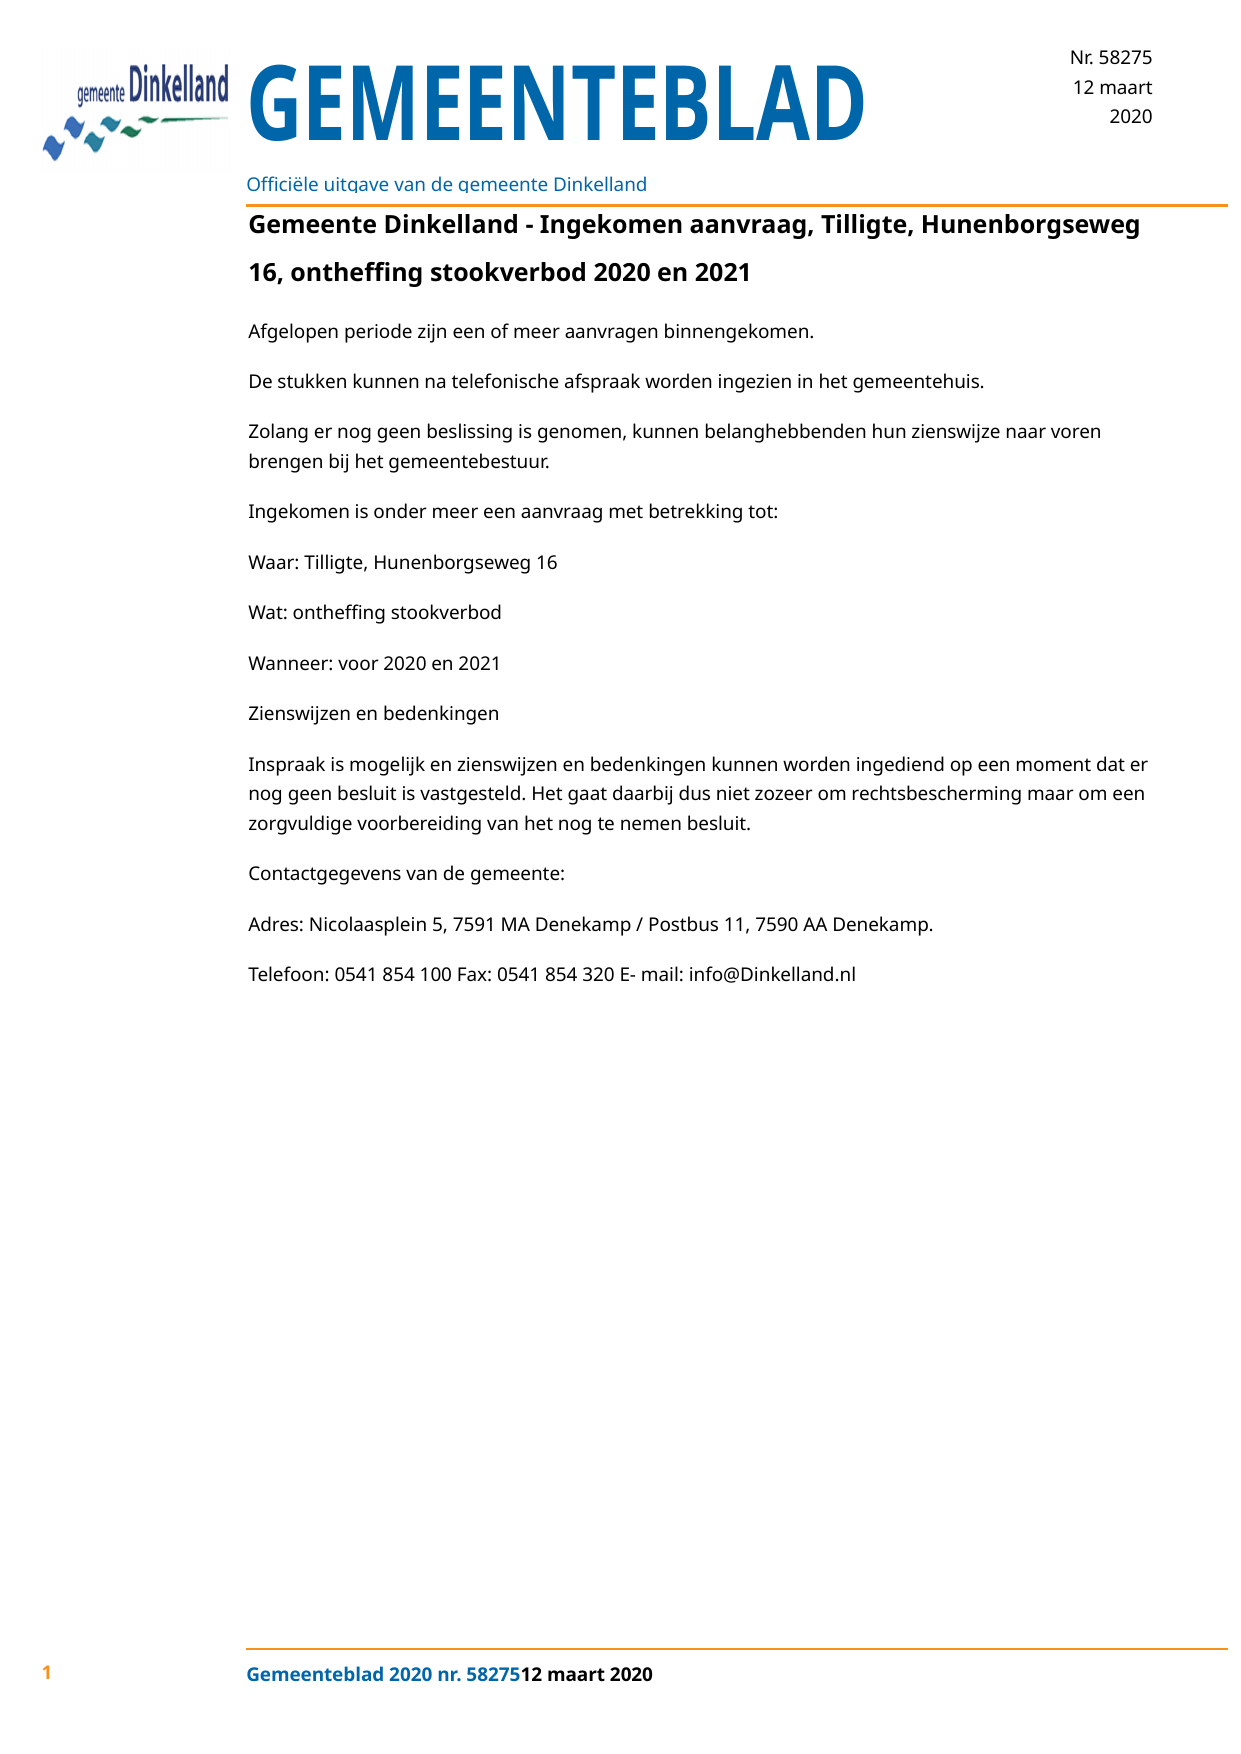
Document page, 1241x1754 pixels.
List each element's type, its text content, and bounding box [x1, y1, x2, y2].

picture [41, 47, 231, 172]
text Ingekomen is onder meer een aanvraag met betrekking tot: [248, 499, 1152, 524]
text Wanneer: voor 2020 en 2021 [248, 650, 1152, 676]
text Contactgegevens van de gemeente: [248, 860, 1152, 886]
text Inspraak is mogelijk en zienswijzen en bedenkingen kunnen worden ingediend op een moment dat er nog geen besluit is vastgesteld. Het gaat daarbij dus niet zozeer om rechtsbescherming maar om een zorgvuldige voorbereiding van het nog te nemen besluit. [248, 751, 1152, 836]
text Gemeente Dinkelland - Ingekomen aanvraag, Tilligte, Hunenborgseweg 16, ontheffing stookverbod 2020 en 2021 [248, 207, 1152, 288]
text Telefoon: 0541 854 100 Fax: 0541 854 320 E- mail: info@Dinkelland.nl [248, 961, 1152, 987]
text Zolang er nog geen beslissing is genomen, kunnen belanghebbenden hun zienswijze naar voren brengen bij het gemeentebestuur. [248, 419, 1152, 474]
text Wat: ontheffing stookverbod [248, 599, 1152, 625]
text Waar: Tilligte, Hunenborgseweg 16 [248, 549, 1152, 575]
text Zienswijzen en bedenkingen [248, 700, 1152, 726]
text De stukken kunnen na telefonische afspraak worden ingezien in het gemeentehuis. [248, 368, 1152, 394]
text Afgelopen periode zijn een of meer aanvragen binnengekomen. [248, 318, 1152, 344]
text Adres: Nicolaasplein 5, 7591 MA Denekamp / Postbus 11, 7590 AA Denekamp. [248, 911, 1152, 937]
